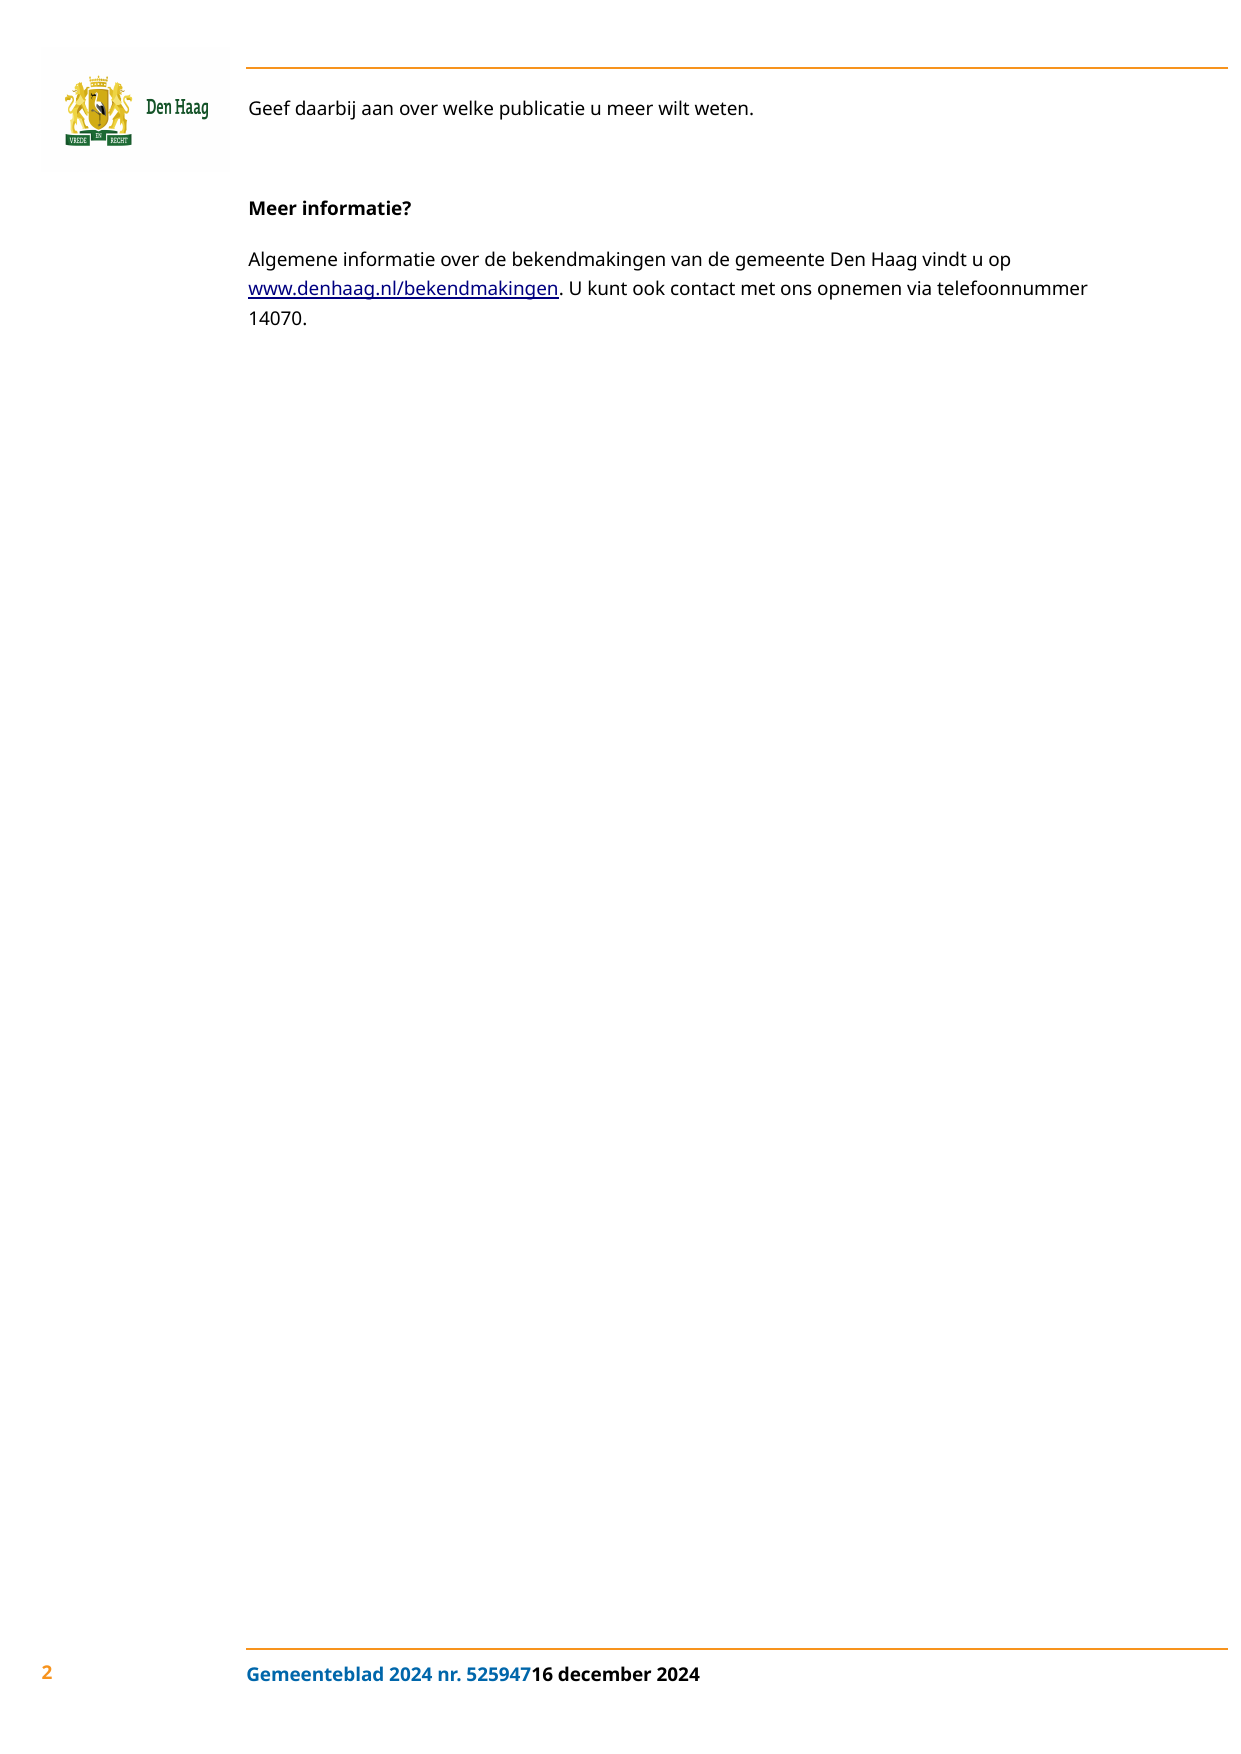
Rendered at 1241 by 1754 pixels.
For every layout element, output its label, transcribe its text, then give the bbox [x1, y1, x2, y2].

text Geef daarbij aan over welke publicatie u meer wilt weten. [248, 95, 1152, 121]
text Meer informatie? [248, 196, 1152, 221]
text Algemene informatie over de bekendmakingen van de gemeente Den Haag vindt u op www.denhaag.nl/bekendmakingen. U kunt ook contact met ons opnemen via telefoonnummer 14070. [248, 246, 1152, 331]
picture [41, 47, 231, 172]
